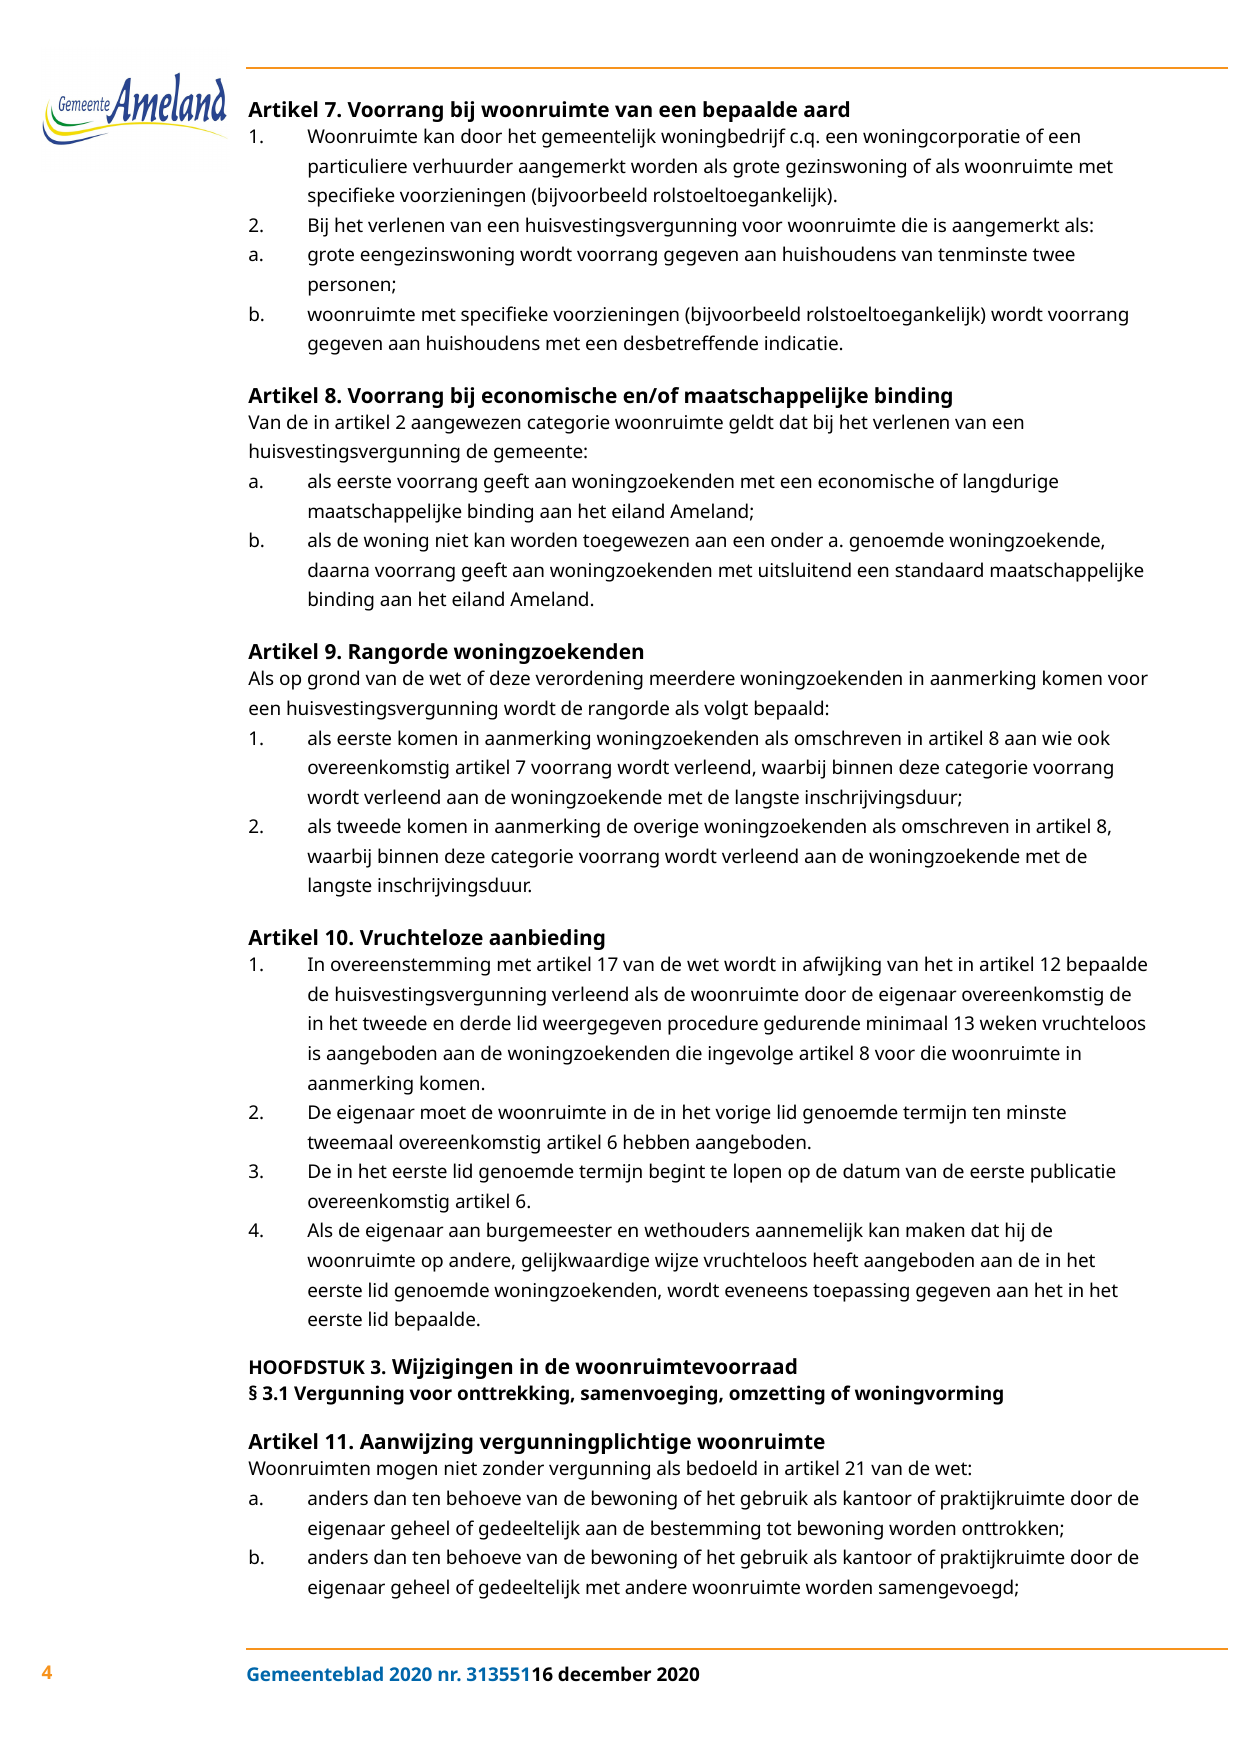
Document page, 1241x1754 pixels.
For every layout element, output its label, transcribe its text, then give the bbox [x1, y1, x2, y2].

text Artikel 7. Voorrang bij woonruimte van een bepaalde aard [248, 95, 1152, 123]
text Artikel 9. Rangorde woningzoekenden [248, 637, 1152, 666]
list grote eengezinswoning wordt voorrang gegeven aan huishoudens van tenminste twee personen; [248, 242, 1152, 297]
picture [41, 47, 231, 172]
list De eigenaar moet de woonruimte in de in het vorige lid genoemde termijn ten minste tweemaal overeenkomstig artikel 6 hebben aangeboden. [248, 1099, 1152, 1155]
text HOOFDSTUK 3. Wijzigingen in de woonruimtevoorraad [248, 1352, 1152, 1381]
list Woonruimte kan door het gemeentelijk woningbedrijf c.q. een woningcorporatie of een particuliere verhuurder aangemerkt worden als grote gezinswoning of als woonruimte met specifieke voorzieningen (bijvoorbeeld rolstoeltoegankelijk). [248, 123, 1152, 208]
list als eerste voorrang geeft aan woningzoekenden met een economische of langdurige maatschappelijke binding aan het eiland Ameland; [248, 468, 1152, 524]
list als tweede komen in aanmerking de overige woningzoekenden als omschreven in artikel 8, waarbij binnen deze categorie voorrang wordt verleend aan de woningzoekende met de langste inschrijvingsduur. [248, 813, 1152, 898]
list Als de eigenaar aan burgemeester en wethouders aannemelijk kan maken dat hij de woonruimte op andere, gelijkwaardige wijze vruchteloos heeft aangeboden aan de in het eerste lid genoemde woningzoekenden, wordt eveneens toepassing gegeven aan het in het eerste lid bepaalde. [248, 1218, 1152, 1332]
list anders dan ten behoeve van de bewoning of het gebruik als kantoor of praktijkruimte door de eigenaar geheel of gedeeltelijk met andere woonruimte worden samengevoegd; [248, 1544, 1152, 1599]
text Artikel 10. Vruchteloze aanbieding [248, 923, 1152, 951]
text Artikel 8. Voorrang bij economische en/of maatschappelijke binding [248, 381, 1152, 409]
list als eerste komen in aanmerking woningzoekenden als omschreven in artikel 8 aan wie ook overeenkomstig artikel 7 voorrang wordt verleend, waarbij binnen deze categorie voorrang wordt verleend aan de woningzoekende met de langste inschrijvingsduur; [248, 725, 1152, 809]
text Als op grond van de wet of deze verordening meerdere woningzoekenden in aanmerking komen voor een huisvestingsvergunning wordt de rangorde als volgt bepaald: [248, 666, 1152, 721]
text Artikel 11. Aanwijzing vergunningplichtige woonruimte [248, 1427, 1152, 1456]
text § 3.1 Vergunning voor onttrekking, samenvoeging, omzetting of woningvorming [248, 1381, 1152, 1406]
list Bij het verlenen van een huisvestingsvergunning voor woonruimte die is aangemerkt als: [248, 212, 1152, 238]
list In overeenstemming met artikel 17 van de wet wordt in afwijking van het in artikel 12 bepaalde de huisvestingsvergunning verleend als de woonruimte door de eigenaar overeenkomstig de in het tweede en derde lid weergegeven procedure gedurende minimaal 13 weken vruchteloos is aangeboden aan de woningzoekenden die ingevolge artikel 8 voor die woonruimte in aanmerking komen. [248, 951, 1152, 1096]
list De in het eerste lid genoemde termijn begint te lopen op de datum van de eerste publicatie overeenkomstig artikel 6. [248, 1158, 1152, 1214]
list als de woning niet kan worden toegewezen aan een onder a. genoemde woningzoekende, daarna voorrang geeft aan woningzoekenden met uitsluitend een standaard maatschappelijke binding aan het eiland Ameland. [248, 527, 1152, 612]
text Van de in artikel 2 aangewezen categorie woonruimte geldt dat bij het verlenen van een huisvestingsvergunning de gemeente: [248, 409, 1152, 464]
list woonruimte met specifieke voorzieningen (bijvoorbeeld rolstoeltoegankelijk) wordt voorrang gegeven aan huishoudens met een desbetreffende indicatie. [248, 301, 1152, 356]
text Woonruimten mogen niet zonder vergunning als bedoeld in artikel 21 van de wet: [248, 1456, 1152, 1481]
list anders dan ten behoeve van de bewoning of het gebruik als kantoor of praktijkruimte door de eigenaar geheel of gedeeltelijk aan de bestemming tot bewoning worden onttrokken; [248, 1485, 1152, 1540]
